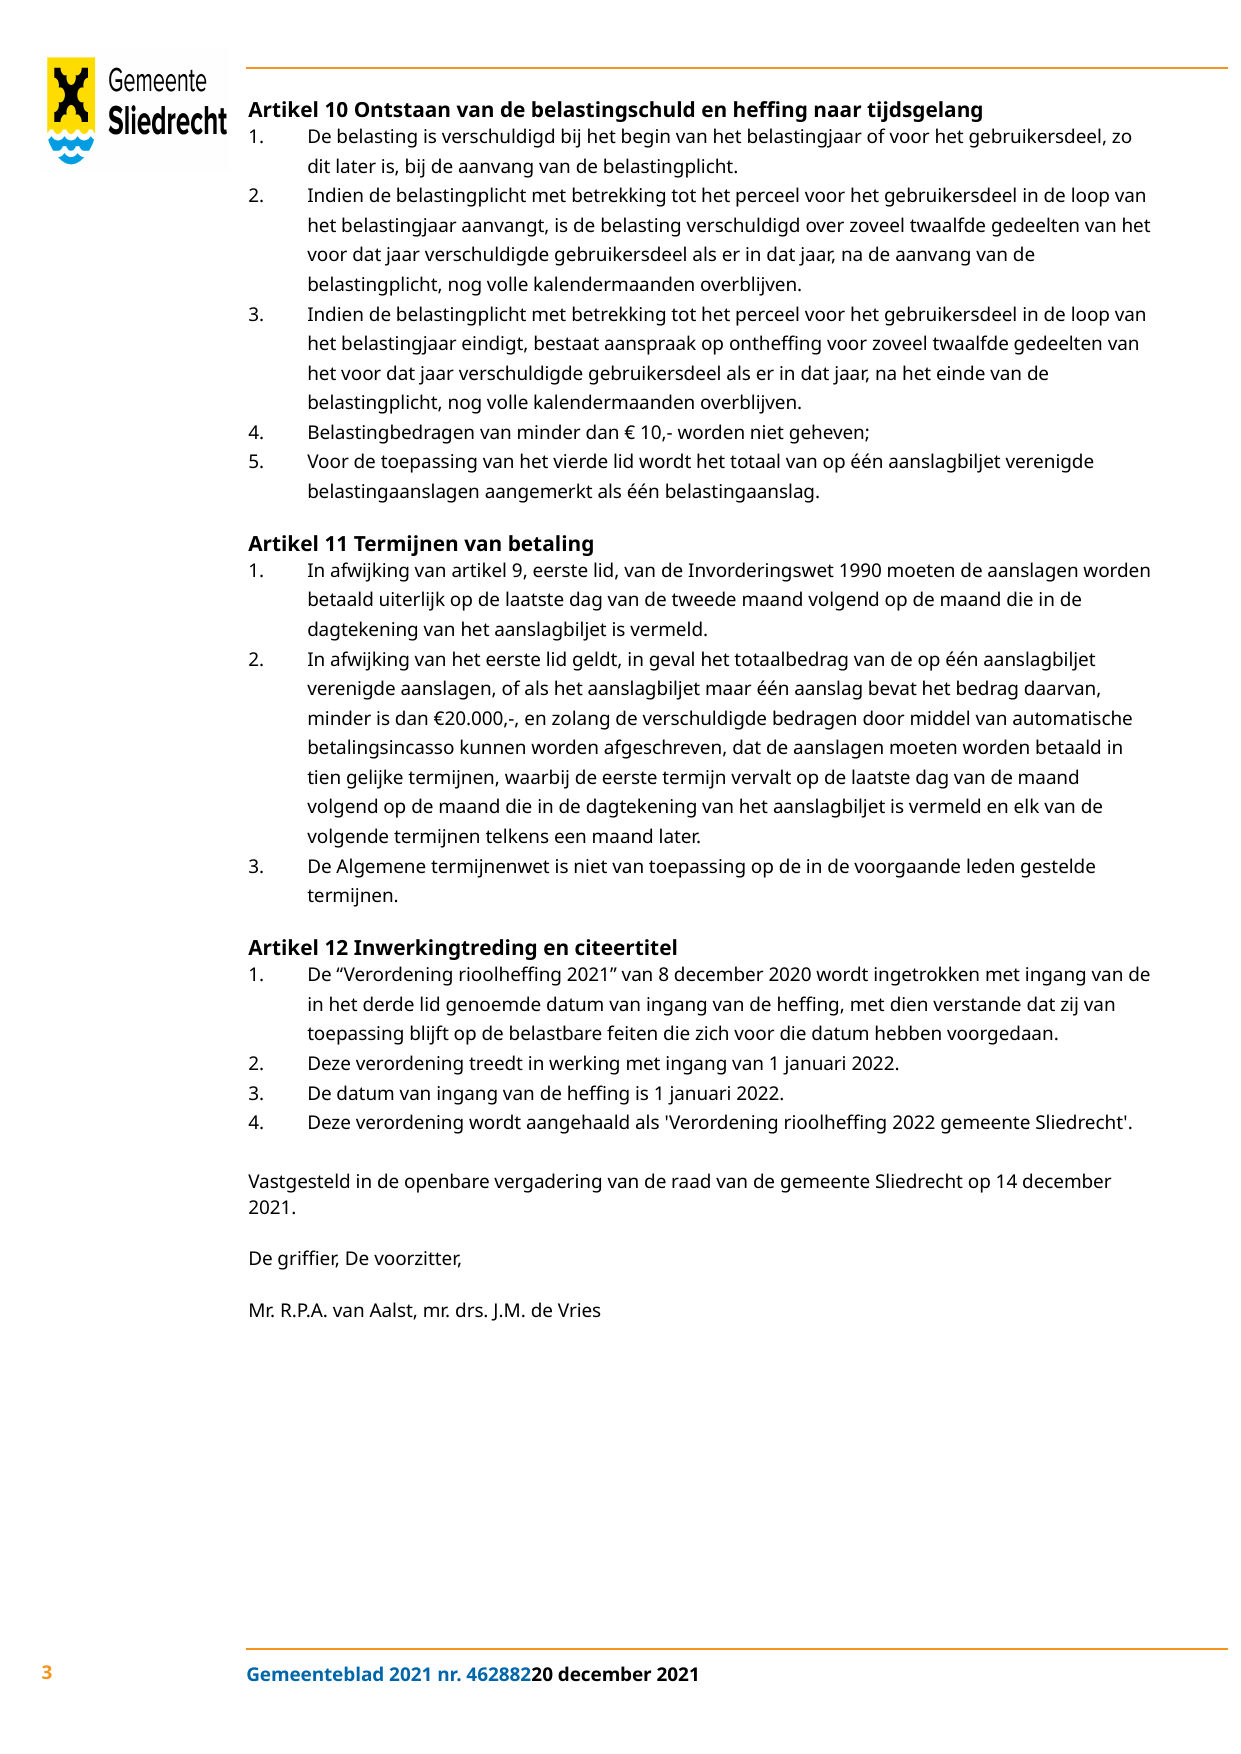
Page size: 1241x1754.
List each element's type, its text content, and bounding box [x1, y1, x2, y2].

list De “Verordening rioolheffing 2021” van 8 december 2020 wordt ingetrokken met ingang van de in het derde lid genoemde datum van ingang van de heffing, met dien verstande dat zij van toepassing blijft op de belastbare feiten die zich voor die datum hebben voorgedaan. [248, 961, 1152, 1046]
text Vastgesteld in de openbare vergadering van de raad van de gemeente Sliedrecht op 14 december 2021. [248, 1168, 1152, 1220]
picture [41, 47, 231, 172]
list De Algemene termijnenwet is niet van toepassing op de in de voorgaande leden gestelde termijnen. [248, 853, 1152, 908]
list Indien de belastingplicht met betrekking tot het perceel voor het gebruikersdeel in de loop van het belastingjaar eindigt, bestaat aanspraak op ontheffing voor zoveel twaalfde gedeelten van het voor dat jaar verschuldigde gebruikersdeel als er in dat jaar, na het einde van de belastingplicht, nog volle kalendermaanden overblijven. [248, 301, 1152, 415]
list Deze verordening treedt in werking met ingang van 1 januari 2022. [248, 1050, 1152, 1076]
list Deze verordening wordt aangehaald als 'Verordening rioolheffing 2022 gemeente Sliedrecht'. [248, 1109, 1152, 1135]
list In afwijking van het eerste lid geldt, in geval het totaalbedrag van de op één aanslagbiljet verenigde aanslagen, of als het aanslagbiljet maar één aanslag bevat het bedrag daarvan, minder is dan €20.000,-, en zolang de verschuldigde bedragen door middel van automatische betalingsincasso kunnen worden afgeschreven, dat de aanslagen moeten worden betaald in tien gelijke termijnen, waarbij de eerste termijn vervalt op de laatste dag van de maand volgend op de maand die in de dagtekening van het aanslagbiljet is vermeld en elk van de volgende termijnen telkens een maand later. [248, 646, 1152, 849]
text Artikel 10 Ontstaan van de belastingschuld en heffing naar tijdsgelang [248, 95, 1152, 123]
list De belasting is verschuldigd bij het begin van het belastingjaar of voor het gebruikersdeel, zo dit later is, bij de aanvang van de belastingplicht. [248, 123, 1152, 178]
text De griffier, De voorzitter, [248, 1246, 1152, 1271]
list Indien de belastingplicht met betrekking tot het perceel voor het gebruikersdeel in de loop van het belastingjaar aanvangt, is de belasting verschuldigd over zoveel twaalfde gedeelten van het voor dat jaar verschuldigde gebruikersdeel als er in dat jaar, na de aanvang van de belastingplicht, nog volle kalendermaanden overblijven. [248, 182, 1152, 297]
list Belastingbedragen van minder dan € 10,- worden niet geheven; [248, 419, 1152, 445]
text Artikel 11 Termijnen van betaling [248, 529, 1152, 557]
list De datum van ingang van de heffing is 1 januari 2022. [248, 1080, 1152, 1105]
list In afwijking van artikel 9, eerste lid, van de Invorderingswet 1990 moeten de aanslagen worden betaald uiterlijk op de laatste dag van de tweede maand volgend op de maand die in de dagtekening van het aanslagbiljet is vermeld. [248, 557, 1152, 642]
text Artikel 12 Inwerkingtreding en citeertitel [248, 933, 1152, 961]
list Voor de toepassing van het vierde lid wordt het totaal van op één aanslagbiljet verenigde belastingaanslagen aangemerkt als één belastingaanslag. [248, 449, 1152, 504]
text Mr. R.P.A. van Aalst, mr. drs. J.M. de Vries [248, 1297, 1152, 1323]
